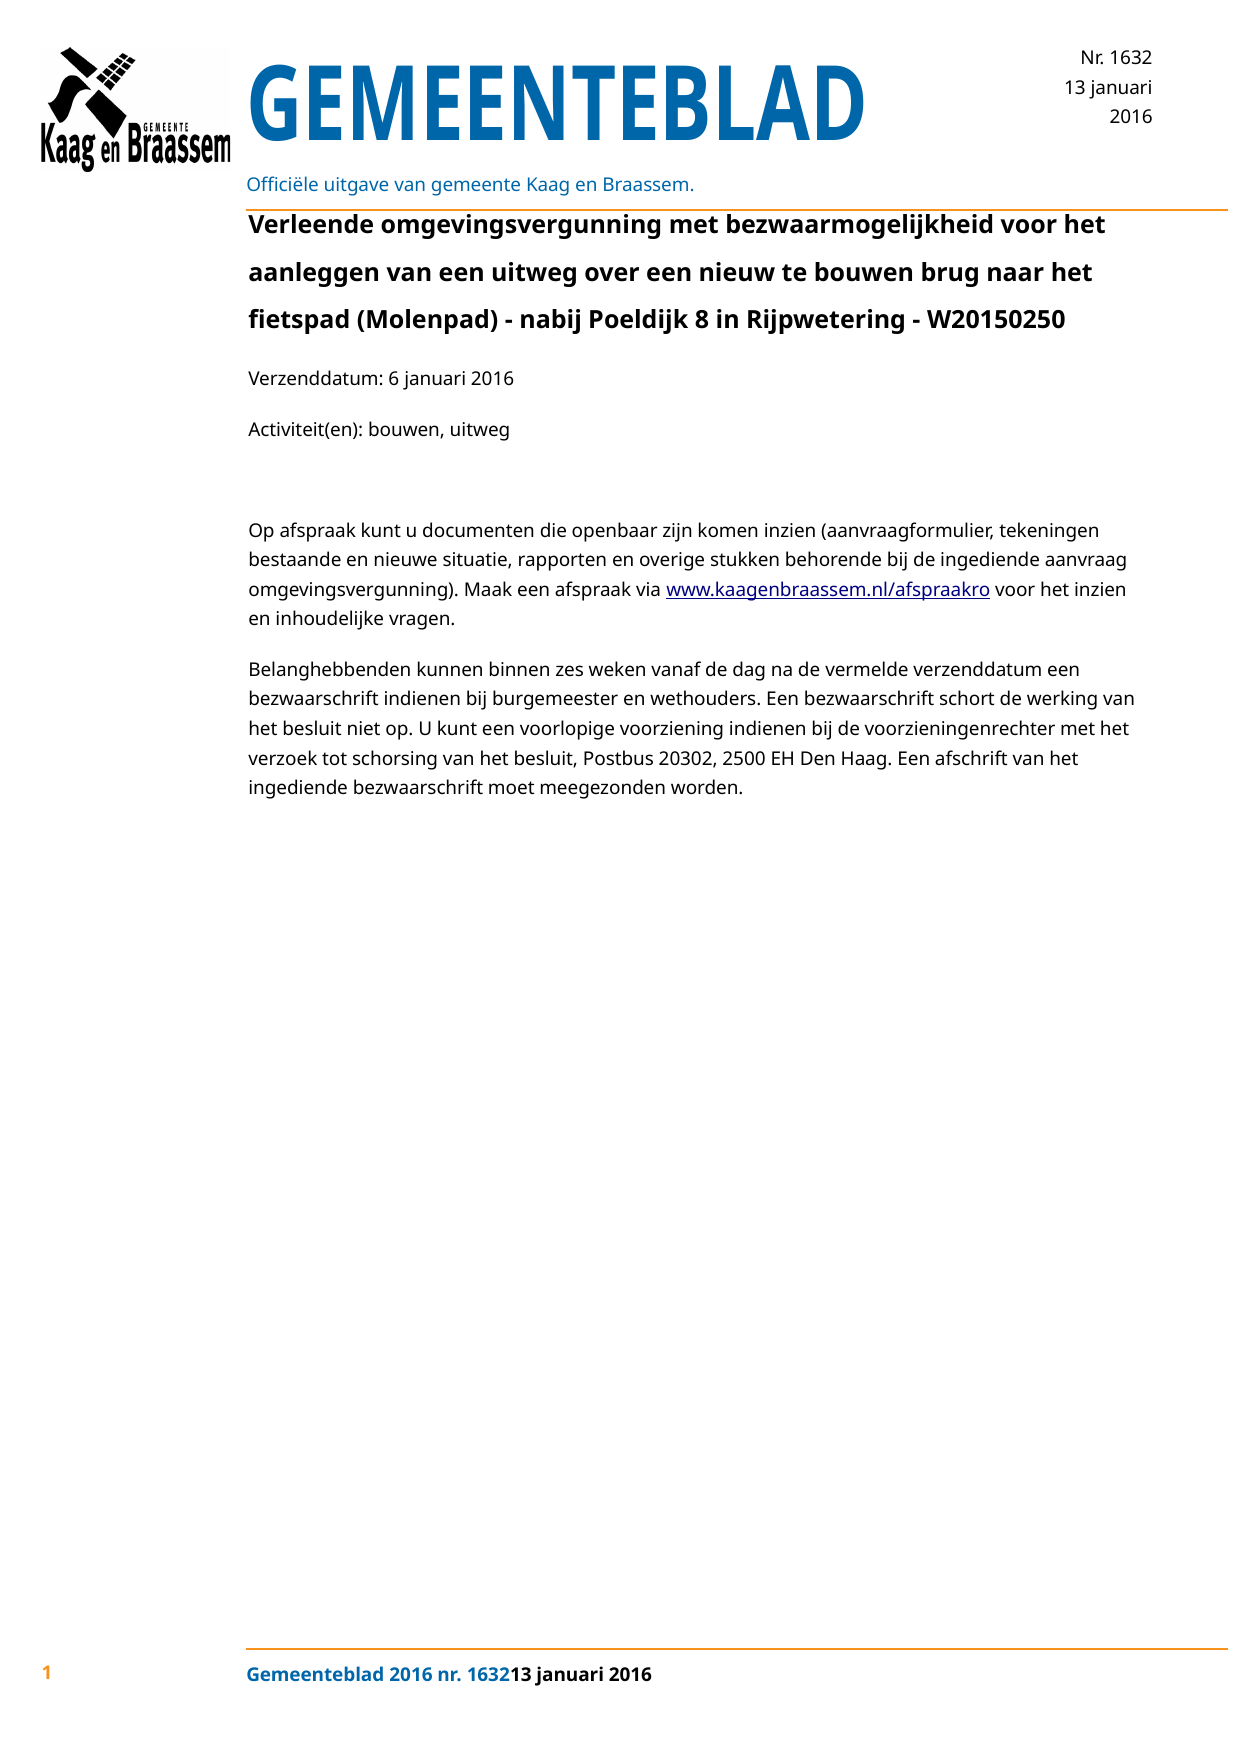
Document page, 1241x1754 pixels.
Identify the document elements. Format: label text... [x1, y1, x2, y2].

text Verzenddatum: 6 januari 2016 [248, 366, 1152, 391]
text Verleende omgevingsvergunning met bezwaarmogelijkheid voor het aanleggen van een uitweg over een nieuw te bouwen brug naar het fietspad (Molenpad) - nabij Poeldijk 8 in Rijpwetering - W20150250 [248, 211, 1152, 336]
text Activiteit(en): bouwen, uitweg [248, 416, 1152, 442]
text Op afspraak kunt u documenten die openbaar zijn komen inzien (aanvraagformulier, tekeningen bestaande en nieuwe situatie, rapporten en overige stukken behorende bij de ingediende aanvraag omgevingsvergunning). Maak een afspraak via www.kaagenbraassem.nl/afspraakro voor het inzien en inhoudelijke vragen. [248, 517, 1152, 631]
picture [41, 47, 231, 172]
text Belanghebbenden kunnen binnen zes weken vanaf de dag na de vermelde verzenddatum een bezwaarschrift indienen bij burgemeester en wethouders. Een bezwaarschrift schort de werking van het besluit niet op. U kunt een voorlopige voorziening indienen bij de voorzieningenrechter met het verzoek tot schorsing van het besluit, Postbus 20302, 2500 EH Den Haag. Een afschrift van het ingediende bezwaarschrift moet meegezonden worden. [248, 656, 1152, 800]
